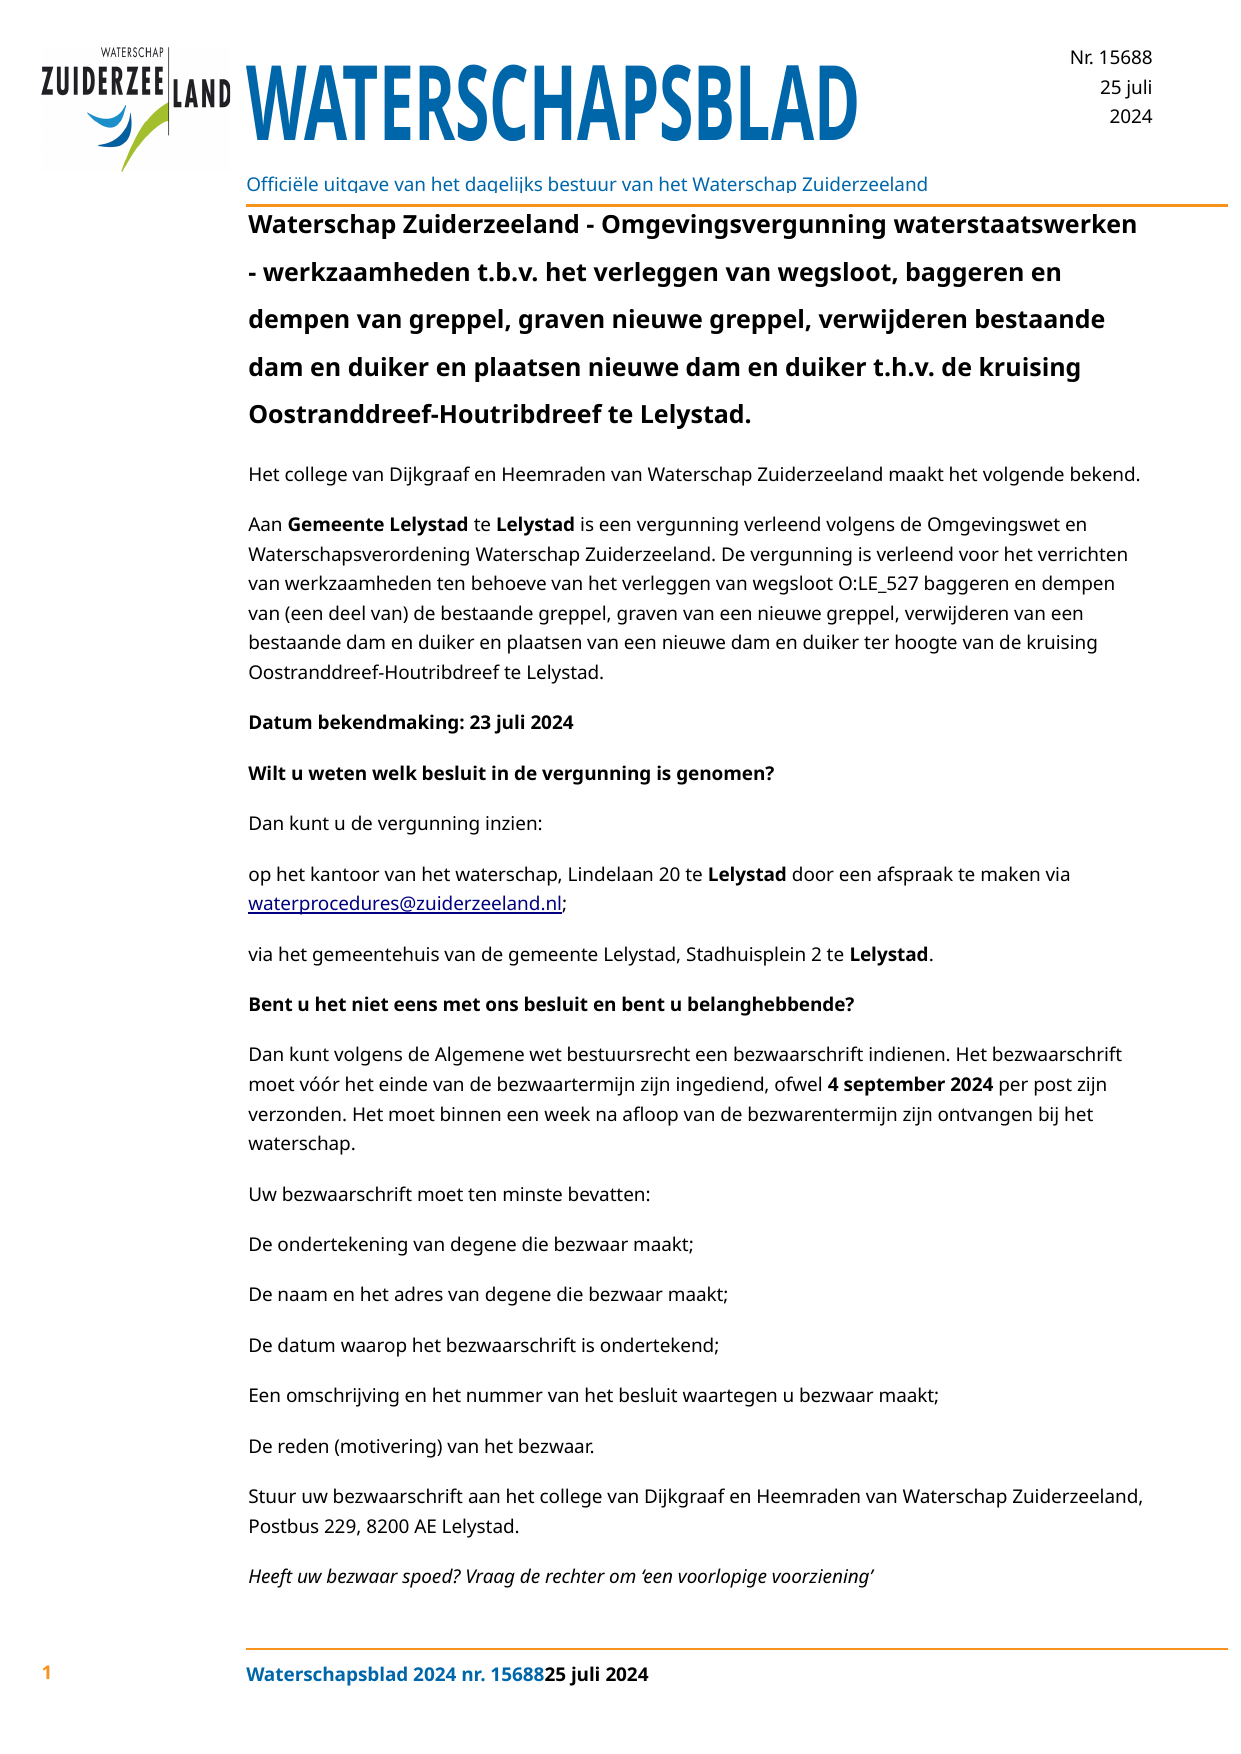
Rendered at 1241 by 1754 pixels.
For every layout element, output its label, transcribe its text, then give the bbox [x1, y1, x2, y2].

text De datum waarop het bezwaarschrift is ondertekend; [248, 1332, 1152, 1358]
text Aan Gemeente Lelystad te Lelystad is een vergunning verleend volgens de Omgevingswet en Waterschapsverordening Waterschap Zuiderzeeland. De vergunning is verleend voor het verrichten van werkzaamheden ten behoeve van het verleggen van wegsloot O:LE_527 baggeren en dempen van (een deel van) de bestaande greppel, graven van een nieuwe greppel, verwijderen van een bestaande dam en duiker en plaatsen van een nieuwe dam en duiker ter hoogte van de kruising Oostranddreef-Houtribdreef te Lelystad. [248, 511, 1152, 685]
picture [41, 47, 231, 172]
text De reden (motivering) van het bezwaar. [248, 1433, 1152, 1458]
text Dan kunt u de vergunning inzien: [248, 810, 1152, 836]
text Heeft uw bezwaar spoed? Vraag de rechter om ‘een voorlopige voorziening’ [248, 1563, 1152, 1589]
text De ondertekening van degene die bezwaar maakt; [248, 1231, 1152, 1257]
text Wilt u weten welk besluit in de vergunning is genomen? [248, 760, 1152, 786]
text Datum bekendmaking: 23 juli 2024 [248, 709, 1152, 735]
text Waterschap Zuiderzeeland - Omgevingsvergunning waterstaatswerken - werkzaamheden t.b.v. het verleggen van wegsloot, baggeren en dempen van greppel, graven nieuwe greppel, verwijderen bestaande dam en duiker en plaatsen nieuwe dam en duiker t.h.v. de kruising Oostranddreef-Houtribdreef te Lelystad. [248, 207, 1152, 431]
text Stuur uw bezwaarschrift aan het college van Dijkgraaf en Heemraden van Waterschap Zuiderzeeland, Postbus 229, 8200 AE Lelystad. [248, 1483, 1152, 1538]
text Bent u het niet eens met ons besluit en bent u belanghebbende? [248, 991, 1152, 1017]
text De naam en het adres van degene die bezwaar maakt; [248, 1282, 1152, 1307]
text via het gemeentehuis van de gemeente Lelystad, Stadhuisplein 2 te Lelystad. [248, 941, 1152, 966]
text Dan kunt volgens de Algemene wet bestuursrecht een bezwaarschrift indienen. Het bezwaarschrift moet vóór het einde van de bezwaartermijn zijn ingediend, ofwel 4 september 2024 per post zijn verzonden. Het moet binnen een week na afloop van de bezwarentermijn zijn ontvangen bij het waterschap. [248, 1042, 1152, 1156]
text Een omschrijving en het nummer van het besluit waartegen u bezwaar maakt; [248, 1382, 1152, 1408]
text Uw bezwaarschrift moet ten minste bevatten: [248, 1181, 1152, 1206]
text op het kantoor van het waterschap, Lindelaan 20 te Lelystad door een afspraak te maken via waterprocedures@zuiderzeeland.nl; [248, 861, 1152, 916]
text Het college van Dijkgraaf en Heemraden van Waterschap Zuiderzeeland maakt het volgende bekend. [248, 461, 1152, 486]
